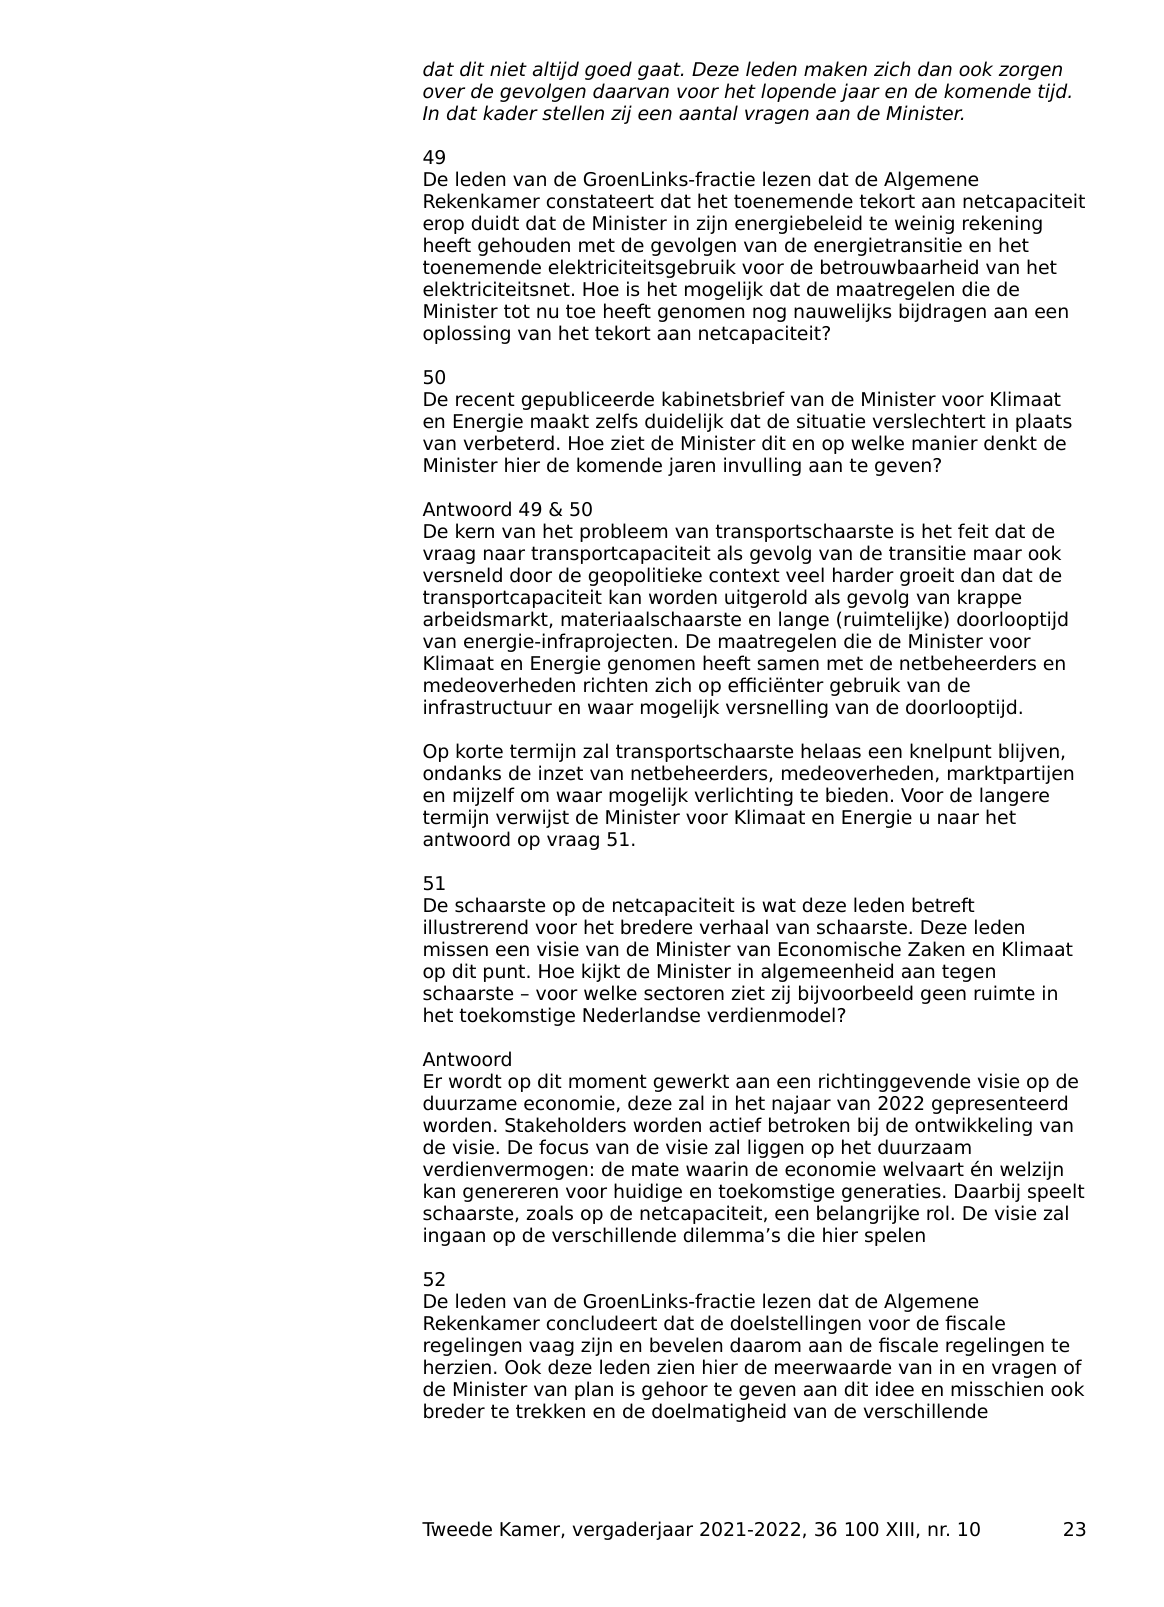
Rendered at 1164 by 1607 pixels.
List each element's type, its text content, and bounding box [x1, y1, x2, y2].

text 49 [422, 147, 1087, 169]
text De kern van het probleem van transportschaarste is het feit dat de vraag naar transportcapaciteit als gevolg van de transitie maar ook versneld door de geopolitieke context veel harder groeit dan dat de transportcapaciteit kan worden uitgerold als gevolg van krappe arbeidsmarkt, materiaalschaarste en lange (ruimtelijke) doorlooptijd van energie-infraprojecten. De maatregelen die de Minister voor Klimaat en Energie genomen heeft samen met de netbeheerders en medeoverheden richten zich op efficiënter gebruik van de infrastructuur en waar mogelijk versnelling van de doorlooptijd. [422, 521, 1087, 719]
text dat dit niet altijd goed gaat. Deze leden maken zich dan ook zorgen over de gevolgen daarvan voor het lopende jaar en de komende tijd. In dat kader stellen zij een aantal vragen aan de Minister. [422, 59, 1087, 125]
text De recent gepubliceerde kabinetsbrief van de Minister voor Klimaat en Energie maakt zelfs duidelijk dat de situatie verslechtert in plaats van verbeterd. Hoe ziet de Minister dit en op welke manier denkt de Minister hier de komende jaren invulling aan te geven? [422, 389, 1087, 477]
text Antwoord [422, 1049, 1087, 1071]
text Antwoord 49 & 50 [422, 499, 1087, 521]
text 51 [422, 873, 1087, 895]
text 50 [422, 367, 1087, 389]
text Op korte termijn zal transportschaarste helaas een knelpunt blijven, ondanks de inzet van netbeheerders, medeoverheden, marktpartijen en mijzelf om waar mogelijk verlichting te bieden. Voor de langere termijn verwijst de Minister voor Klimaat en Energie u naar het antwoord op vraag 51. [422, 741, 1087, 851]
text De schaarste op de netcapaciteit is wat deze leden betreft illustrerend voor het bredere verhaal van schaarste. Deze leden missen een visie van de Minister van Economische Zaken en Klimaat op dit punt. Hoe kijkt de Minister in algemeenheid aan tegen schaarste – voor welke sectoren ziet zij bijvoorbeeld geen ruimte in het toekomstige Nederlandse verdienmodel? [422, 895, 1087, 1027]
text Er wordt op dit moment gewerkt aan een richtinggevende visie op de duurzame economie, deze zal in het najaar van 2022 gepresenteerd worden. Stakeholders worden actief betroken bij de ontwikkeling van de visie. De focus van de visie zal liggen op het duurzaam verdienvermogen: de mate waarin de economie welvaart én welzijn kan genereren voor huidige en toekomstige generaties. Daarbij speelt schaarste, zoals op de netcapaciteit, een belangrijke rol. De visie zal ingaan op de verschillende dilemma’s die hier spelen [422, 1071, 1087, 1247]
text De leden van de GroenLinks-fractie lezen dat de Algemene Rekenkamer concludeert dat de doelstellingen voor de fiscale regelingen vaag zijn en bevelen daarom aan de fiscale regelingen te herzien. Ook deze leden zien hier de meerwaarde van in en vragen of de Minister van plan is gehoor te geven aan dit idee en misschien ook breder te trekken en de doelmatigheid van de verschillende [422, 1291, 1087, 1423]
text 52 [422, 1269, 1087, 1291]
text De leden van de GroenLinks-fractie lezen dat de Algemene Rekenkamer constateert dat het toenemende tekort aan netcapaciteit erop duidt dat de Minister in zijn energiebeleid te weinig rekening heeft gehouden met de gevolgen van de energietransitie en het toenemende elektriciteitsgebruik voor de betrouwbaarheid van het elektriciteitsnet. Hoe is het mogelijk dat de maatregelen die de Minister tot nu toe heeft genomen nog nauwelijks bijdragen aan een oplossing van het tekort aan netcapaciteit? [422, 169, 1087, 345]
